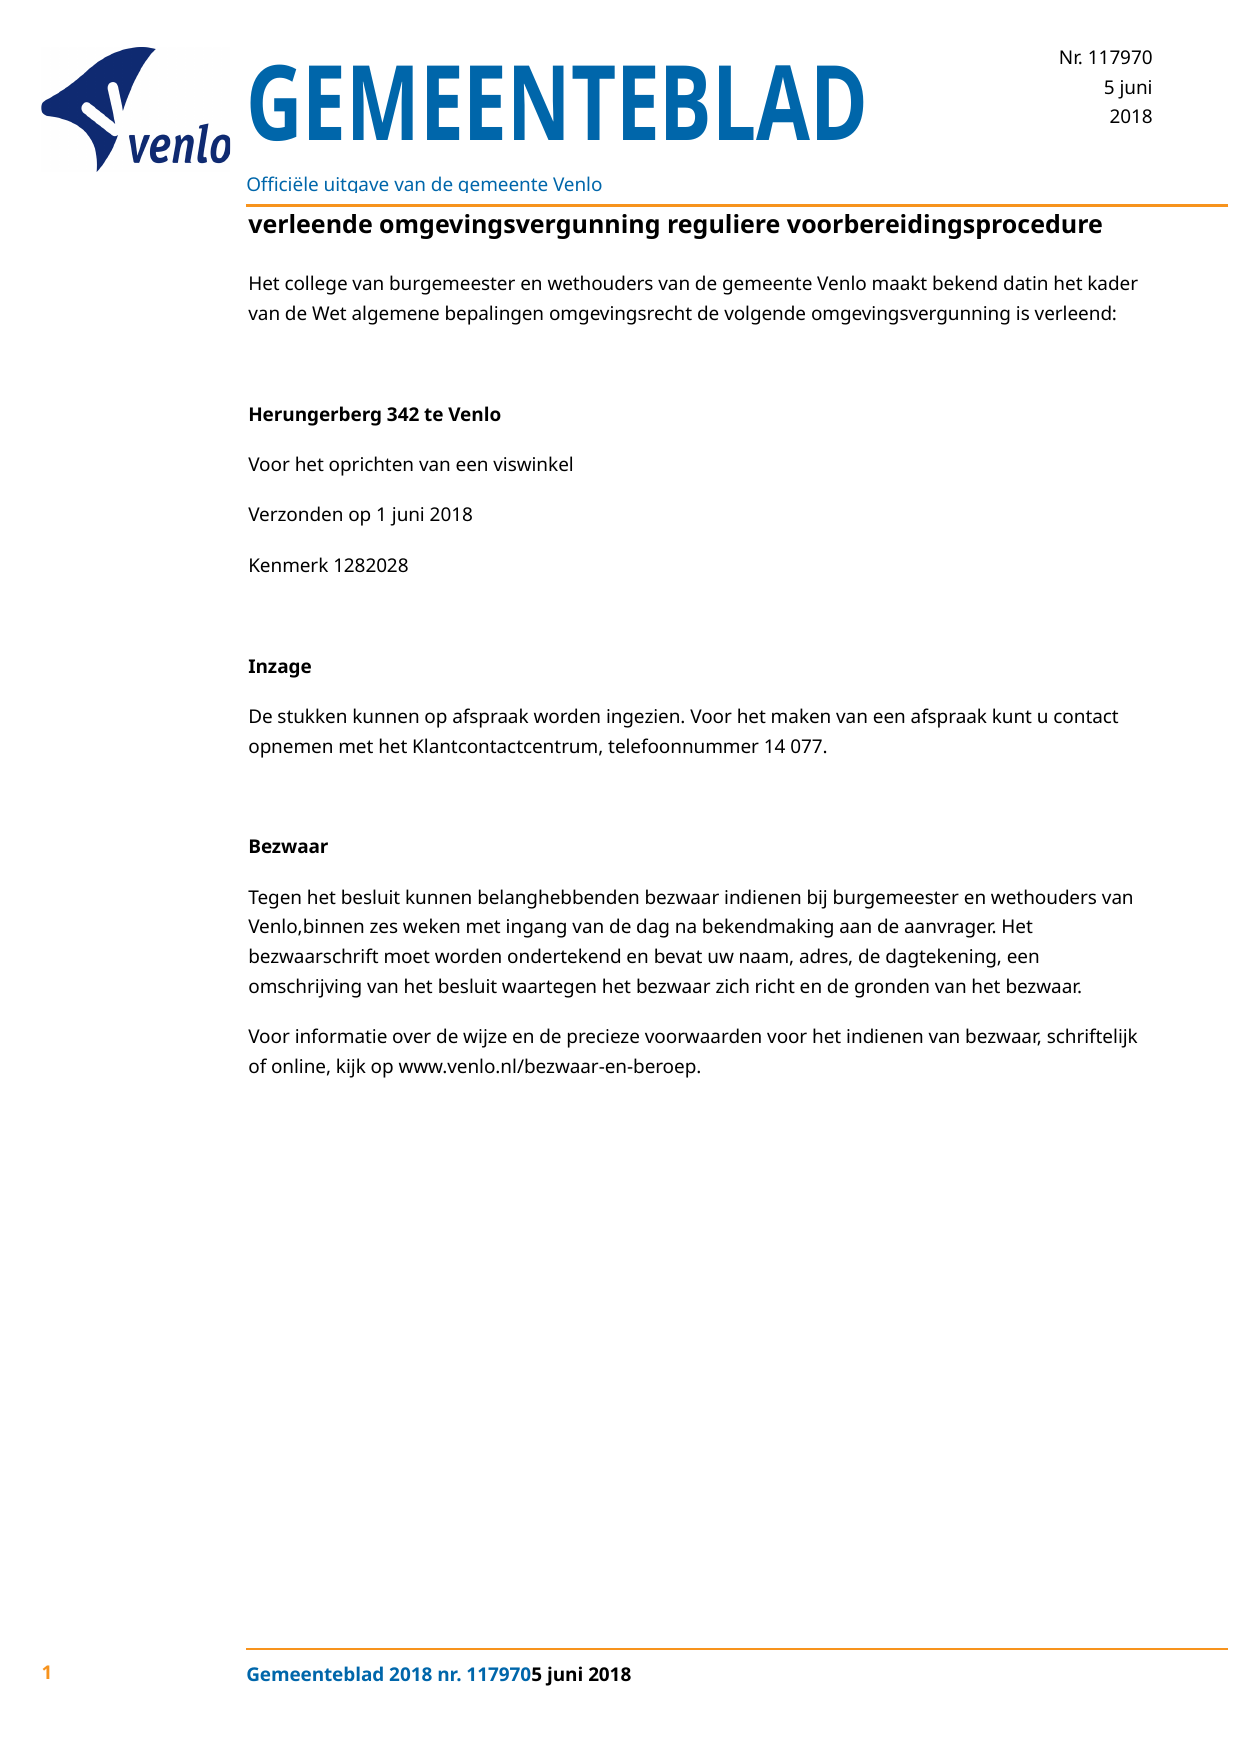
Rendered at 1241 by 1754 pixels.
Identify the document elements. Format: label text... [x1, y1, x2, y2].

text Kenmerk 1282028 [248, 552, 1152, 578]
text Voor het oprichten van een viswinkel [248, 451, 1152, 477]
text Bezwaar [248, 834, 1152, 859]
text Inzage [248, 653, 1152, 678]
picture [41, 47, 231, 172]
text Herungerberg 342 te Venlo [248, 401, 1152, 426]
text Verzonden op 1 juni 2018 [248, 502, 1152, 527]
text Het college van burgemeester en wethouders van de gemeente Venlo maakt bekend datin het kader van de Wet algemene bepalingen omgevingsrecht de volgende omgevingsvergunning is verleend: [248, 270, 1152, 326]
text Tegen het besluit kunnen belanghebbenden bezwaar indienen bij burgemeester en wethouders van Venlo,binnen zes weken met ingang van de dag na bekendmaking aan de aanvrager. Het bezwaarschrift moet worden ondertekend en bevat uw naam, adres, de dagtekening, een omschrijving van het besluit waartegen het bezwaar zich richt en de gronden van het bezwaar. [248, 884, 1152, 998]
text De stukken kunnen op afspraak worden ingezien. Voor het maken van een afspraak kunt u contact opnemen met het Klantcontactcentrum, telefoonnummer 14 077. [248, 703, 1152, 758]
text verleende omgevingsvergunning reguliere voorbereidingsprocedure [248, 207, 1152, 241]
text Voor informatie over de wijze en de precieze voorwaarden voor het indienen van bezwaar, schriftelijk of online, kijk op www.venlo.nl/bezwaar-en-beroep. [248, 1023, 1152, 1078]
